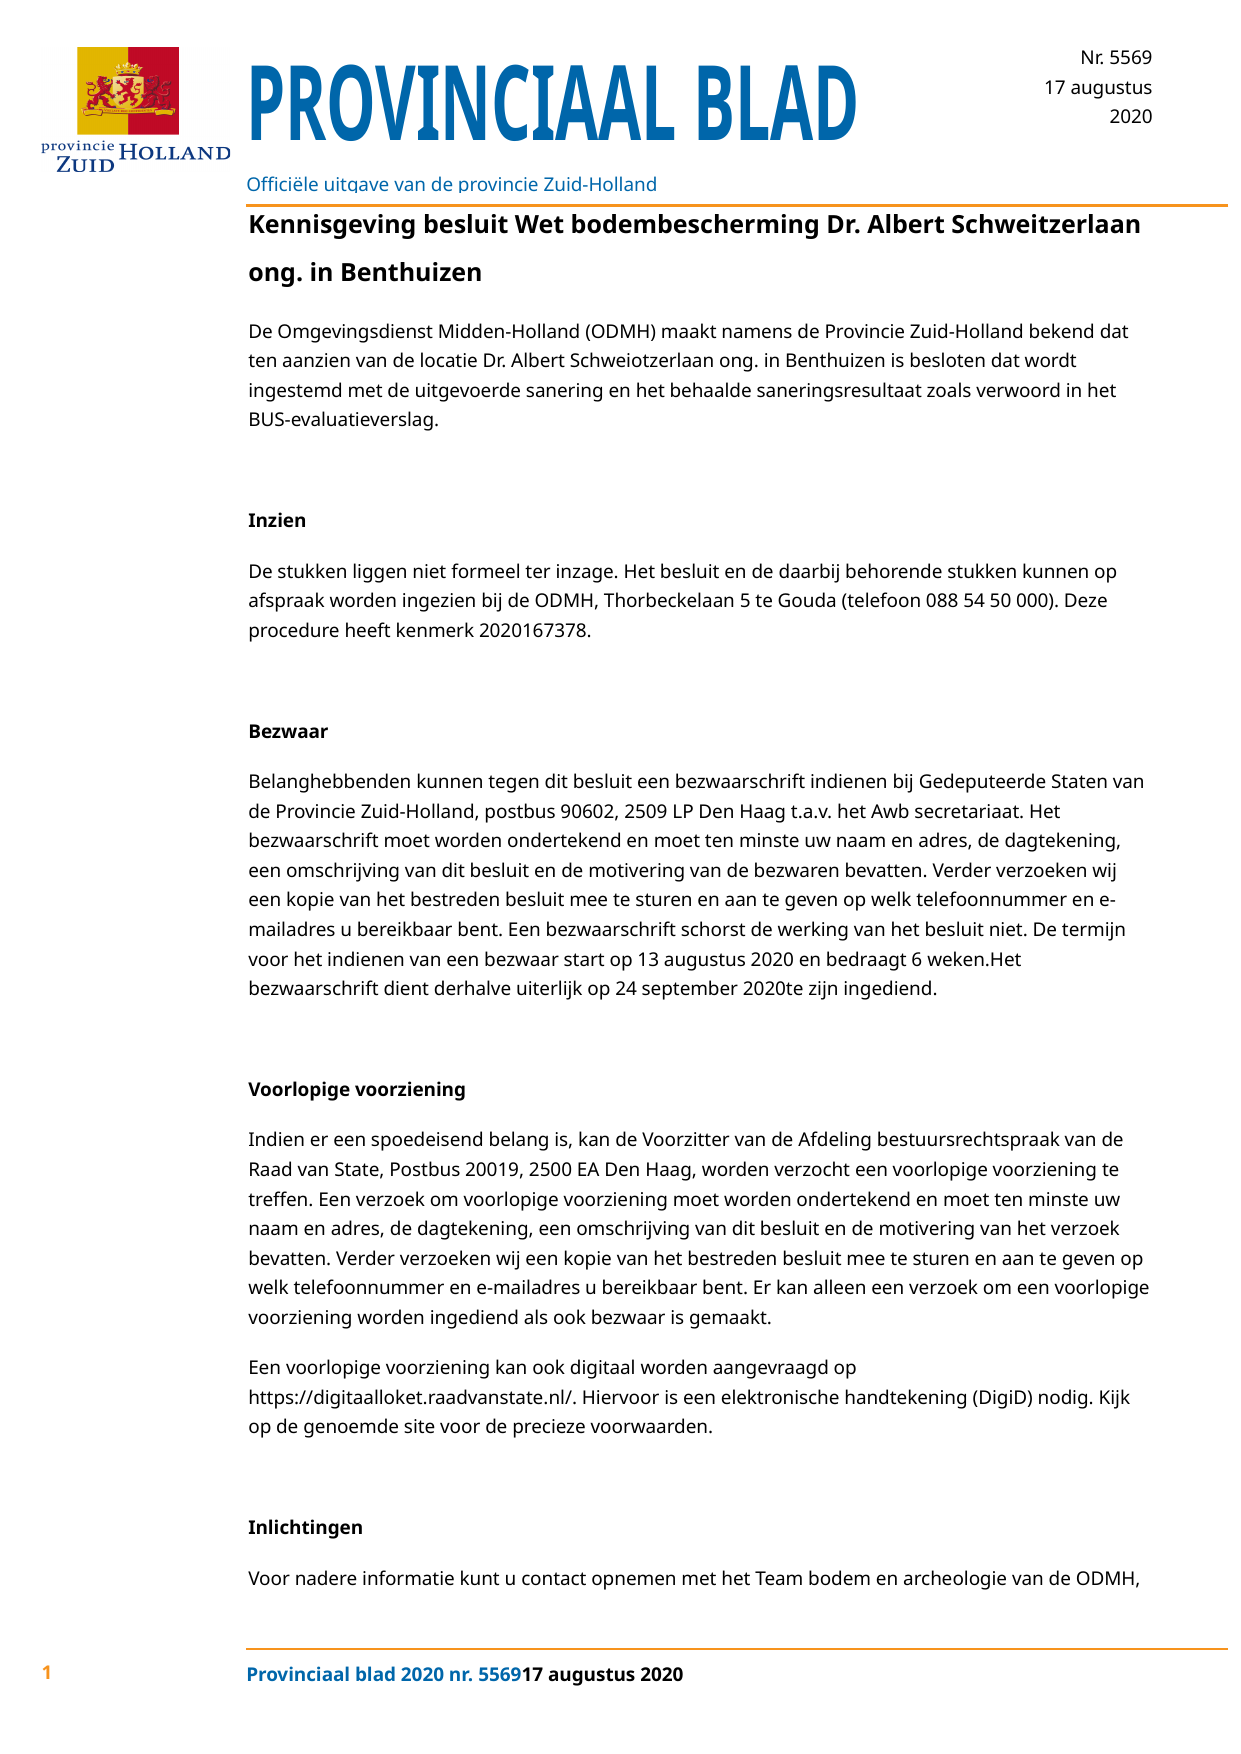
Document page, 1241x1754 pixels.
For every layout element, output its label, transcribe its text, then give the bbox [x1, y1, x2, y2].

text Voorlopige voorziening [248, 1076, 1152, 1102]
text Inzien [248, 507, 1152, 533]
text Indien er een spoedeisend belang is, kan de Voorzitter van de Afdeling bestuursrechtspraak van de Raad van State, Postbus 20019, 2500 EA Den Haag, worden verzocht een voorlopige voorziening te treffen. Een verzoek om voorlopige voorziening moet worden ondertekend en moet ten minste uw naam en adres, de dagtekening, een omschrijving van dit besluit en de motivering van het verzoek bevatten. Verder verzoeken wij een kopie van het bestreden besluit mee te sturen en aan te geven op welk telefoonnummer en e-mailadres u bereikbaar bent. Er kan alleen een verzoek om een voorlopige voorziening worden ingediend als ook bezwaar is gemaakt. [248, 1127, 1152, 1330]
text Bezwaar [248, 718, 1152, 744]
text Kennisgeving besluit Wet bodembescherming Dr. Albert Schweitzerlaan ong. in Benthuizen [248, 207, 1152, 288]
text Inlichtingen [248, 1514, 1152, 1540]
picture [41, 47, 231, 172]
text De stukken liggen niet formeel ter inzage. Het besluit en de daarbij behorende stukken kunnen op afspraak worden ingezien bij de ODMH, Thorbeckelaan 5 te Gouda (telefoon 088 54 50 000). Deze procedure heeft kenmerk 2020167378. [248, 558, 1152, 643]
text Een voorlopige voorziening kan ook digitaal worden aangevraagd op https://digitaalloket.raadvanstate.nl/. Hiervoor is een elektronische handtekening (DigiD) nodig. Kijk op de genoemde site voor de precieze voorwaarden. [248, 1354, 1152, 1439]
text Belanghebbenden kunnen tegen dit besluit een bezwaarschrift indienen bij Gedeputeerde Staten van de Provincie Zuid-Holland, postbus 90602, 2509 LP Den Haag t.a.v. het Awb secretariaat. Het bezwaarschrift moet worden ondertekend en moet ten minste uw naam en adres, de dagtekening, een omschrijving van dit besluit en de motivering van de bezwaren bevatten. Verder verzoeken wij een kopie van het bestreden besluit mee te sturen en aan te geven op welk telefoonnummer en e-mailadres u bereikbaar bent. Een bezwaarschrift schorst de werking van het besluit niet. De termijn voor het indienen van een bezwaar start op 13 augustus 2020 en bedraagt 6 weken.Het bezwaarschrift dient derhalve uiterlijk op 24 september 2020te zijn ingediend. [248, 768, 1152, 1001]
text Voor nadere informatie kunt u contact opnemen met het Team bodem en archeologie van de ODMH, [248, 1565, 1152, 1591]
text De Omgevingsdienst Midden-Holland (ODMH) maakt namens de Provincie Zuid-Holland bekend dat ten aanzien van de locatie Dr. Albert Schweiotzerlaan ong. in Benthuizen is besloten dat wordt ingestemd met de uitgevoerde sanering en het behaalde saneringsresultaat zoals verwoord in het BUS-evaluatieverslag. [248, 318, 1152, 432]
